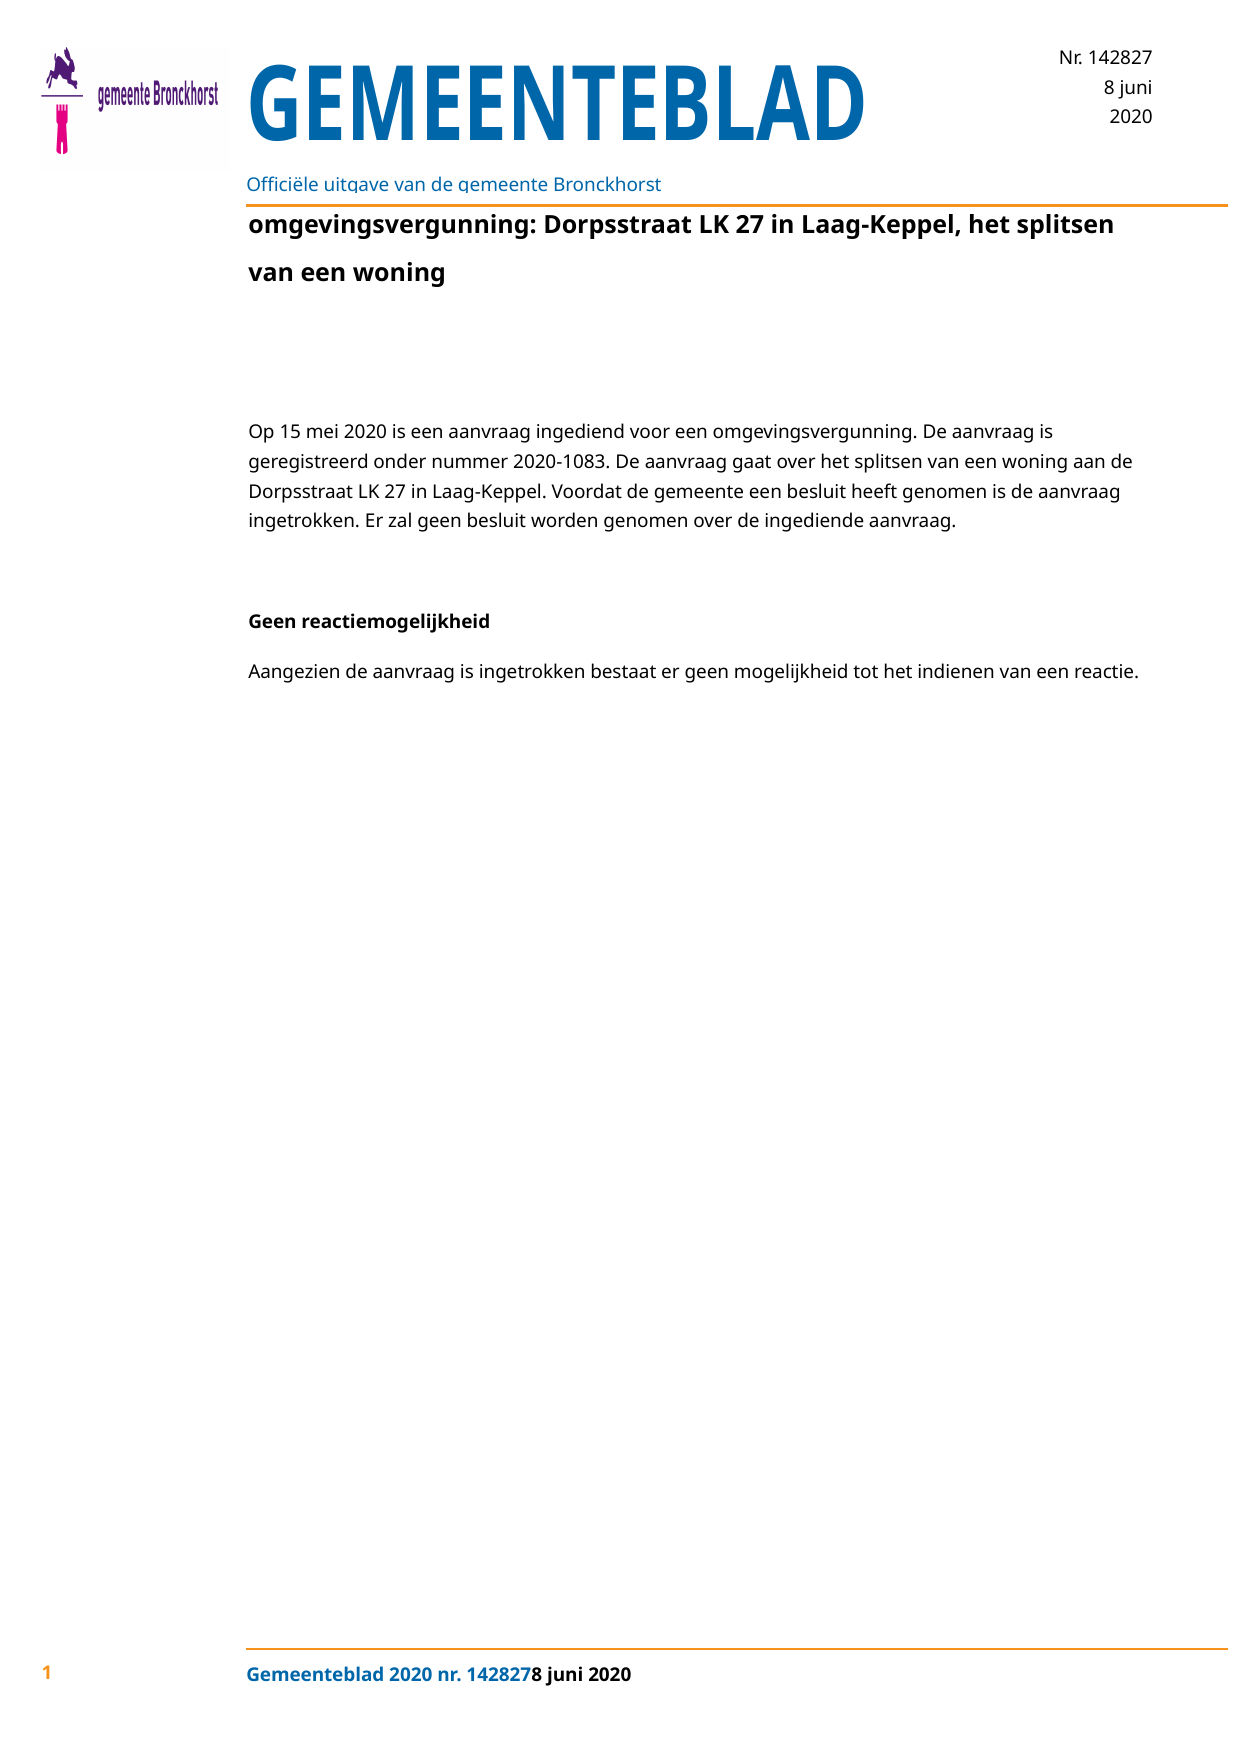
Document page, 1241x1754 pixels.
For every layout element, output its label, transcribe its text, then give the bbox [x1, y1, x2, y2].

text Op 15 mei 2020 is een aanvraag ingediend voor een omgevingsvergunning. De aanvraag is geregistreerd onder nummer 2020-1083. De aanvraag gaat over het splitsen van een woning aan de Dorpsstraat LK 27 in Laag-Keppel. Voordat de gemeente een besluit heeft genomen is de aanvraag ingetrokken. Er zal geen besluit worden genomen over de ingediende aanvraag. [248, 419, 1152, 533]
text Aangezien de aanvraag is ingetrokken bestaat er geen mogelijkheid tot het indienen van een reactie. [248, 659, 1152, 684]
picture [41, 47, 231, 172]
text Geen reactiemogelijkheid [248, 608, 1152, 634]
text omgevingsvergunning: Dorpsstraat LK 27 in Laag-Keppel, het splitsen van een woning [248, 207, 1152, 288]
